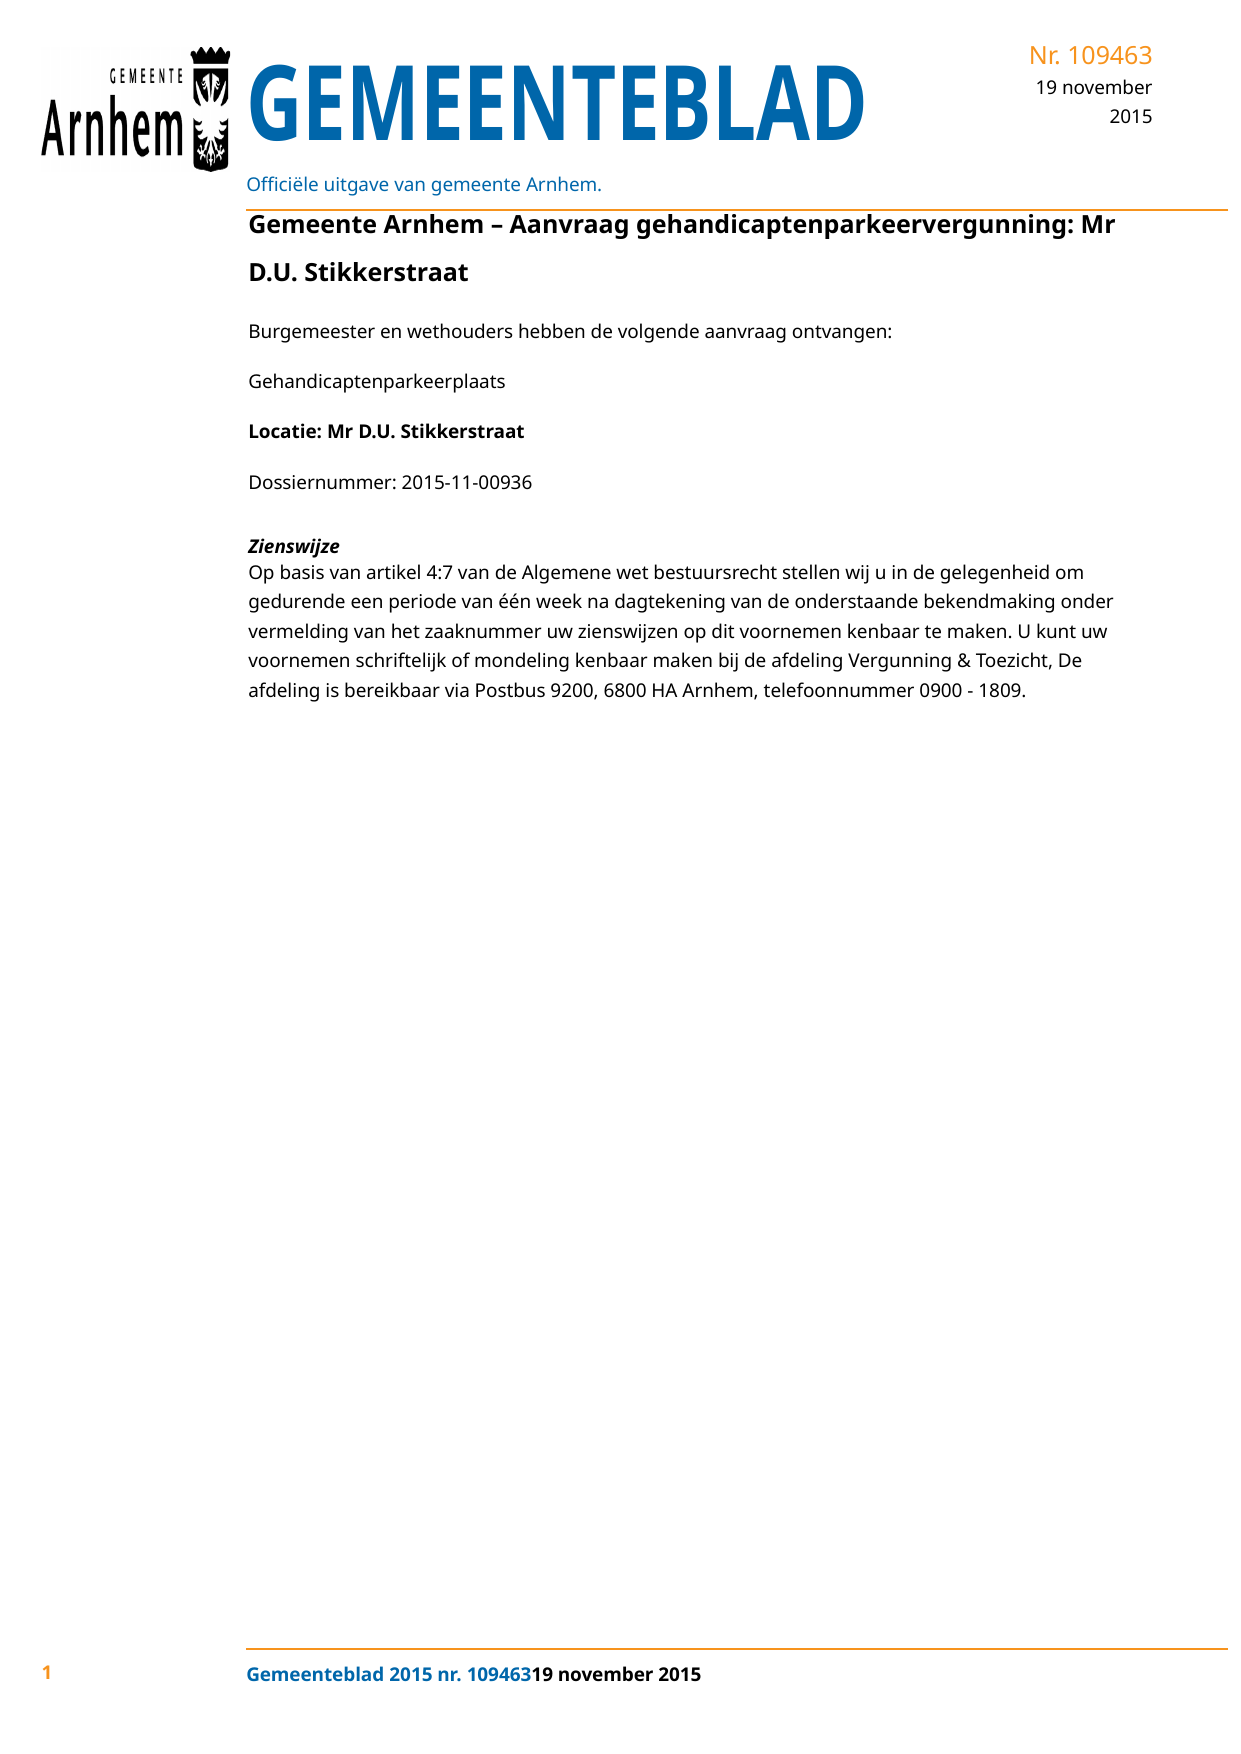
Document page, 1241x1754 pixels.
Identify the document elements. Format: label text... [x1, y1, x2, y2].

text Op basis van artikel 4:7 van de Algemene wet bestuursrecht stellen wij u in de gelegenheid om gedurende een periode van één week na dagtekening van de onderstaande bekendmaking onder vermelding van het zaaknummer uw zienswijzen op dit voornemen kenbaar te maken. U kunt uw voornemen schriftelijk of mondeling kenbaar maken bij de afdeling Vergunning & Toezicht, De afdeling is bereikbaar via Postbus 9200, 6800 HA Arnhem, telefoonnummer 0900 - 1809. [248, 559, 1152, 703]
text Gehandicaptenparkeerplaats [248, 368, 1152, 394]
text Gemeente Arnhem – Aanvraag gehandicaptenparkeervergunning: Mr D.U. Stikkerstraat [248, 211, 1152, 288]
text Dossiernummer: 2015-11-00936 [248, 469, 1152, 495]
text Locatie: Mr D.U. Stikkerstraat [248, 419, 1152, 444]
text Burgemeester en wethouders hebben de volgende aanvraag ontvangen: [248, 318, 1152, 344]
text Zienswijze [248, 533, 1152, 559]
picture [41, 47, 231, 172]
